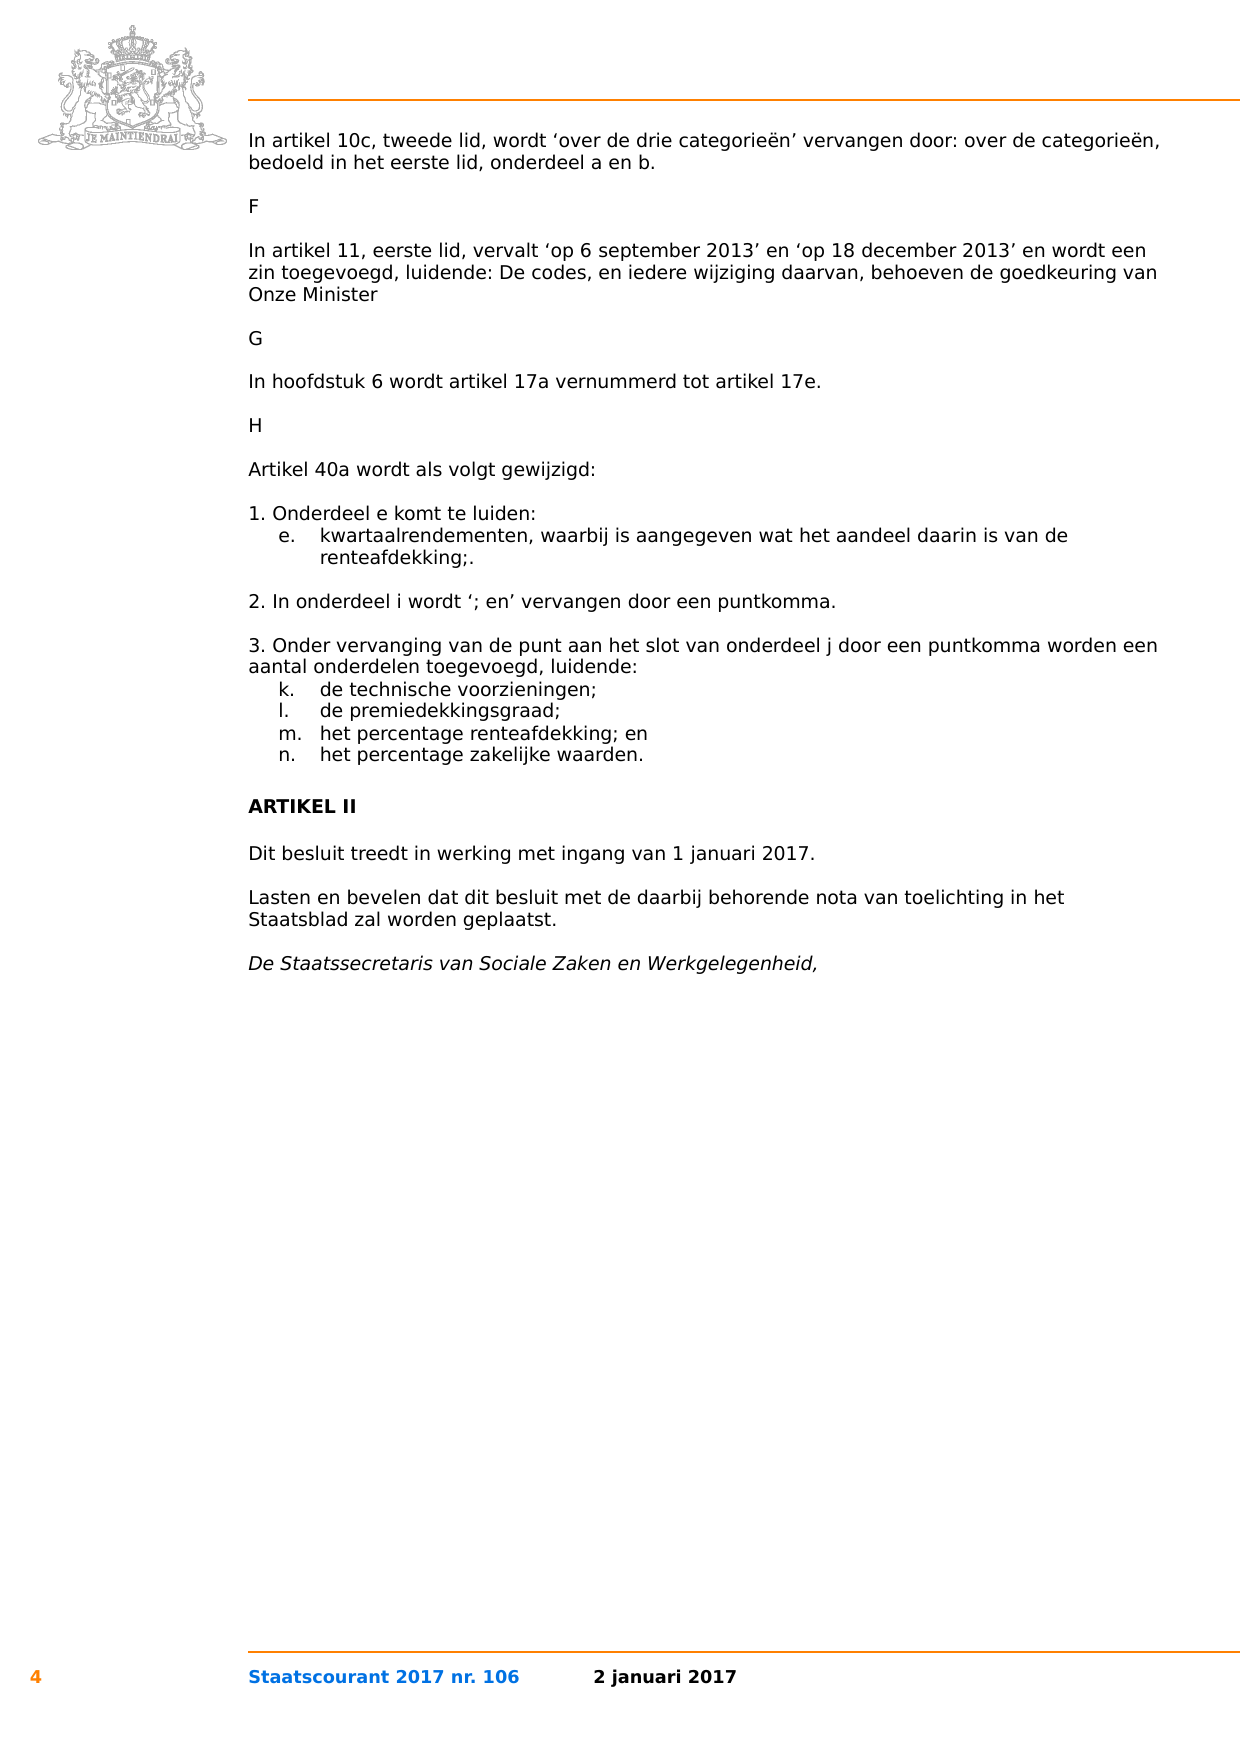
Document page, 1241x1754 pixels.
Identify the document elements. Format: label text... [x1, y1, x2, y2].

text In artikel 11, eerste lid, vervalt ‘op 6 september 2013’ en ‘op 18 december 2013’ en wordt een zin toegevoegd, luidende: De codes, en iedere wijziging daarvan, behoeven de goedkeuring van Onze Minister [248, 239, 1163, 306]
text F [248, 196, 1163, 218]
text n. het percentage zakelijke waarden. [278, 744, 1163, 766]
text De Staatssecretaris van Sociale Zaken en Werkgelegenheid, [248, 953, 1163, 975]
text G [248, 327, 1163, 349]
text 3. Onder vervanging van de punt aan het slot van onderdeel j door een puntkomma worden een aantal onderdelen toegevoegd, luidende: [248, 634, 1163, 678]
text 2. In onderdeel i wordt ‘; en’ vervangen door een puntkomma. [248, 591, 1163, 613]
text Dit besluit treedt in werking met ingang van 1 januari 2017. [248, 843, 1163, 865]
text In artikel 10c, tweede lid, wordt ‘over de drie categorieën’ vervangen door: over de categorieën, bedoeld in het eerste lid, onderdeel a en b. [248, 130, 1163, 174]
text 1. Onderdeel e komt te luiden: [248, 503, 1163, 525]
text k. de technische voorzieningen; [278, 678, 1163, 700]
text Lasten en bevelen dat dit besluit met de daarbij behorende nota van toelichting in het Staatsblad zal worden geplaatst. [248, 887, 1163, 931]
text Artikel 40a wordt als volgt gewijzigd: [248, 459, 1163, 481]
text m. het percentage renteafdekking; en [278, 722, 1163, 744]
text e. kwartaalrendementen, waarbij is aangegeven wat het aandeel daarin is van de renteafdekking;. [278, 525, 1163, 569]
text l. de premiedekkingsgraad; [278, 700, 1163, 722]
text H [248, 415, 1163, 437]
text In hoofdstuk 6 wordt artikel 17a vernummerd tot artikel 17e. [248, 371, 1163, 393]
subtitle ARTIKEL II [248, 796, 1163, 818]
picture [38, 25, 227, 150]
